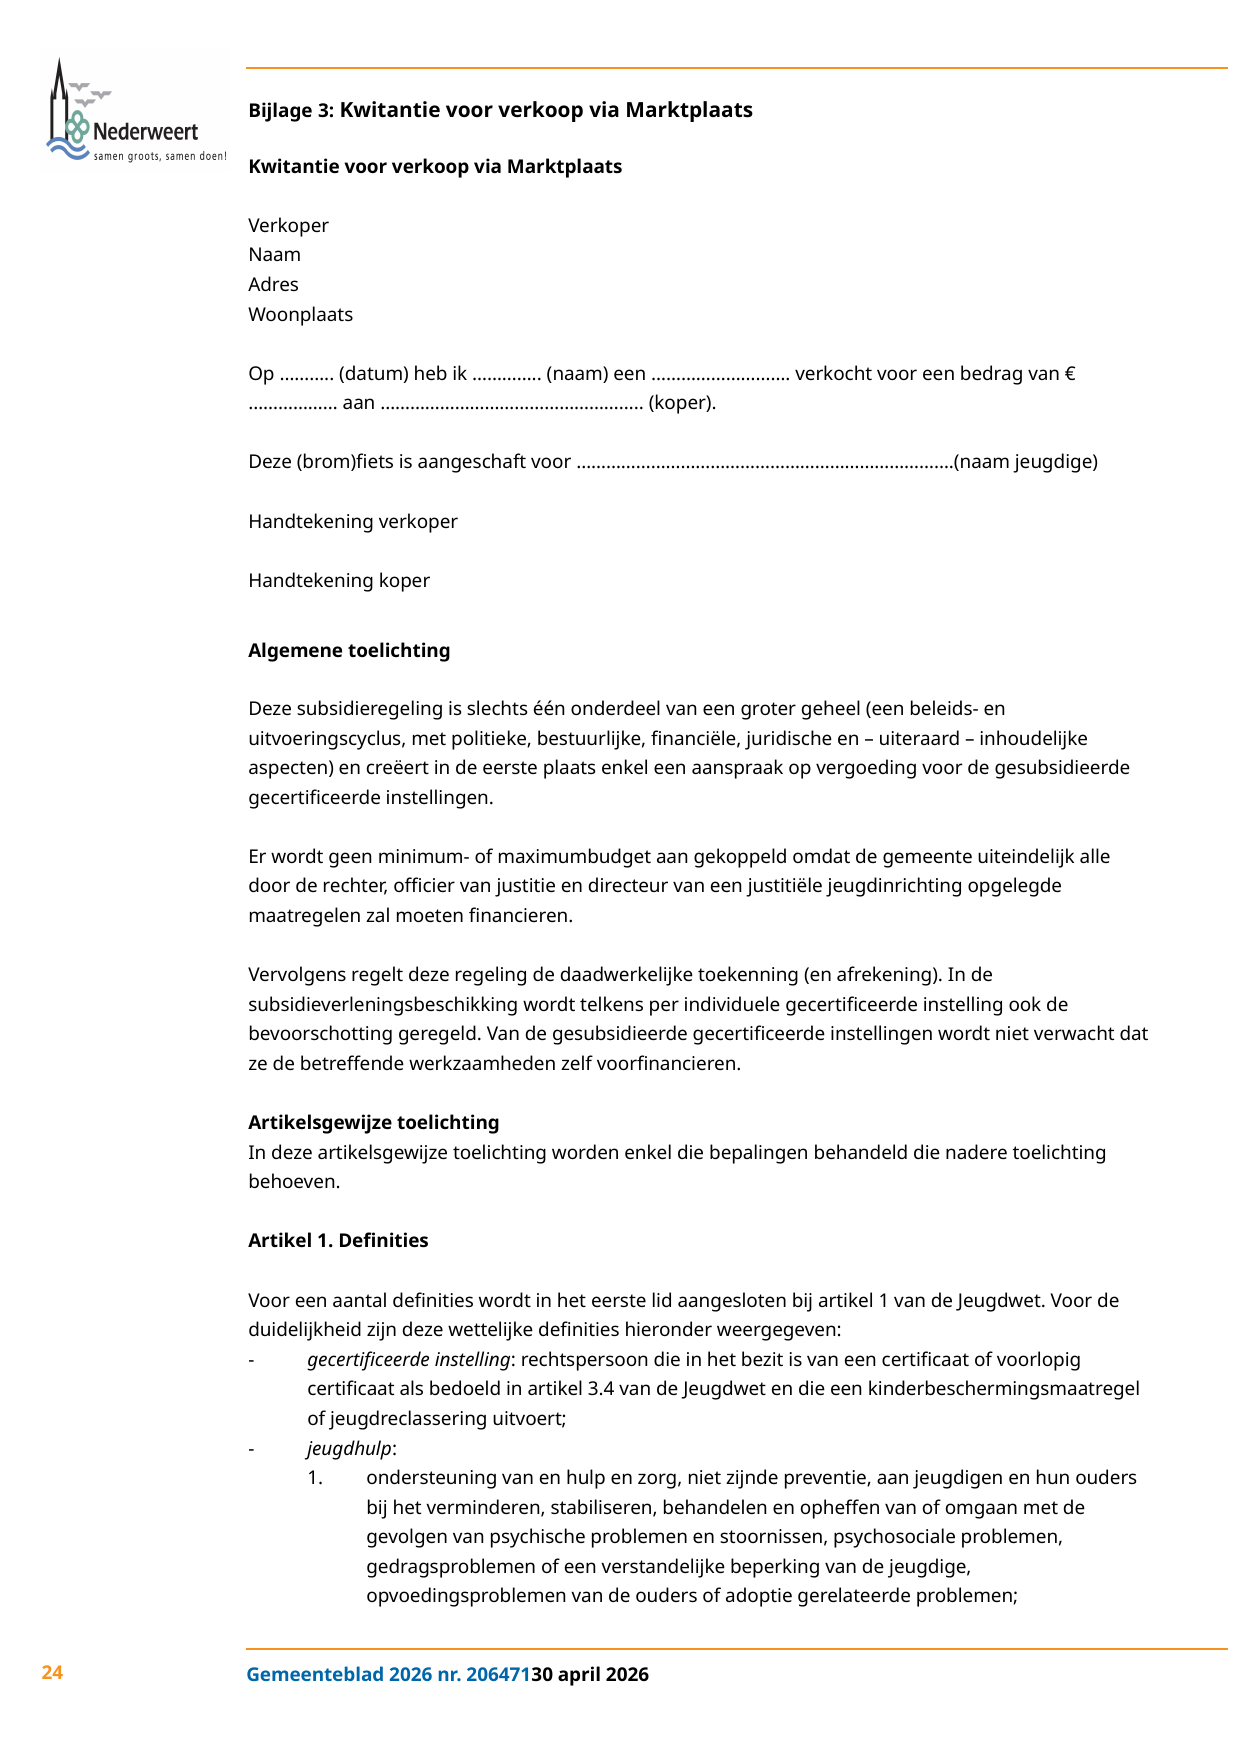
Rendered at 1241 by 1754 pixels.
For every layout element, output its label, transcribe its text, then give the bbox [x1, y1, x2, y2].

list gecertificeerde instelling: rechtspersoon die in het bezit is van een certificaat of voorlopig certificaat als bedoeld in artikel 3.4 van de Jeugdwet en die een kinderbeschermingsmaatregel of jeugdreclassering uitvoert; [248, 1346, 1152, 1431]
text Naam [248, 242, 1152, 267]
text Adres [248, 271, 1152, 297]
text Handtekening koper [248, 567, 1152, 593]
text Handtekening verkoper [248, 508, 1152, 534]
text Er wordt geen minimum- of maximumbudget aan gekoppeld omdat de gemeente uiteindelijk alle door de rechter, officier van justitie en directeur van een justitiële jeugdinrichting opgelegde maatregelen zal moeten financieren. [248, 843, 1152, 928]
text Deze (brom)fiets is aangeschaft voor ………………………………………………………………….(naam jeugdige) [248, 449, 1152, 474]
text Artikel 1. Definities [248, 1228, 1152, 1253]
text In deze artikelsgewijze toelichting worden enkel die bepalingen behandeld die nadere toelichting behoeven. [248, 1139, 1152, 1194]
text Vervolgens regelt deze regeling de daadwerkelijke toekenning (en afrekening). In de subsidieverleningsbeschikking wordt telkens per individuele gecertificeerde instelling ook de bevoorschotting geregeld. Van de gesubsidieerde gecertificeerde instellingen wordt niet verwacht dat ze de betreffende werkzaamheden zelf voorfinancieren. [248, 961, 1152, 1076]
text Kwitantie voor verkoop via Marktplaats [248, 153, 1152, 179]
text Deze subsidieregeling is slechts één onderdeel van een groter geheel (een beleids- en uitvoeringscyclus, met politieke, bestuurlijke, financiële, juridische en – uiteraard – inhoudelijke aspecten) en creëert in de eerste plaats enkel een aanspraak op vergoeding voor de gesubsidieerde gecertificeerde instellingen. [248, 695, 1152, 809]
text Algemene toelichting [248, 626, 1152, 666]
list ondersteuning van en hulp en zorg, niet zijnde preventie, aan jeugdigen en hun ouders bij het verminderen, stabiliseren, behandelen en opheffen van of omgaan met de gevolgen van psychische problemen en stoornissen, psychosociale problemen, gedragsproblemen of een verstandelijke beperking van de jeugdige, opvoedingsproblemen van de ouders of adoptie gerelateerde problemen; [307, 1464, 1152, 1608]
list jeugdhulp: [248, 1435, 1152, 1460]
text Artikelsgewijze toelichting [248, 1109, 1152, 1135]
picture [41, 47, 231, 172]
text Bijlage 3: Kwitantie voor verkoop via Marktplaats [248, 95, 1152, 123]
text Op ……….. (datum) heb ik ………….. (naam) een ………………………. verkocht voor een bedrag van €……………… aan …………………………………………….. (koper). [248, 360, 1152, 415]
text Woonplaats [248, 301, 1152, 327]
text Verkoper [248, 212, 1152, 238]
text Voor een aantal definities wordt in het eerste lid aangesloten bij artikel 1 van de Jeugdwet. Voor de duidelijkheid zijn deze wettelijke definities hieronder weergegeven: [248, 1287, 1152, 1342]
